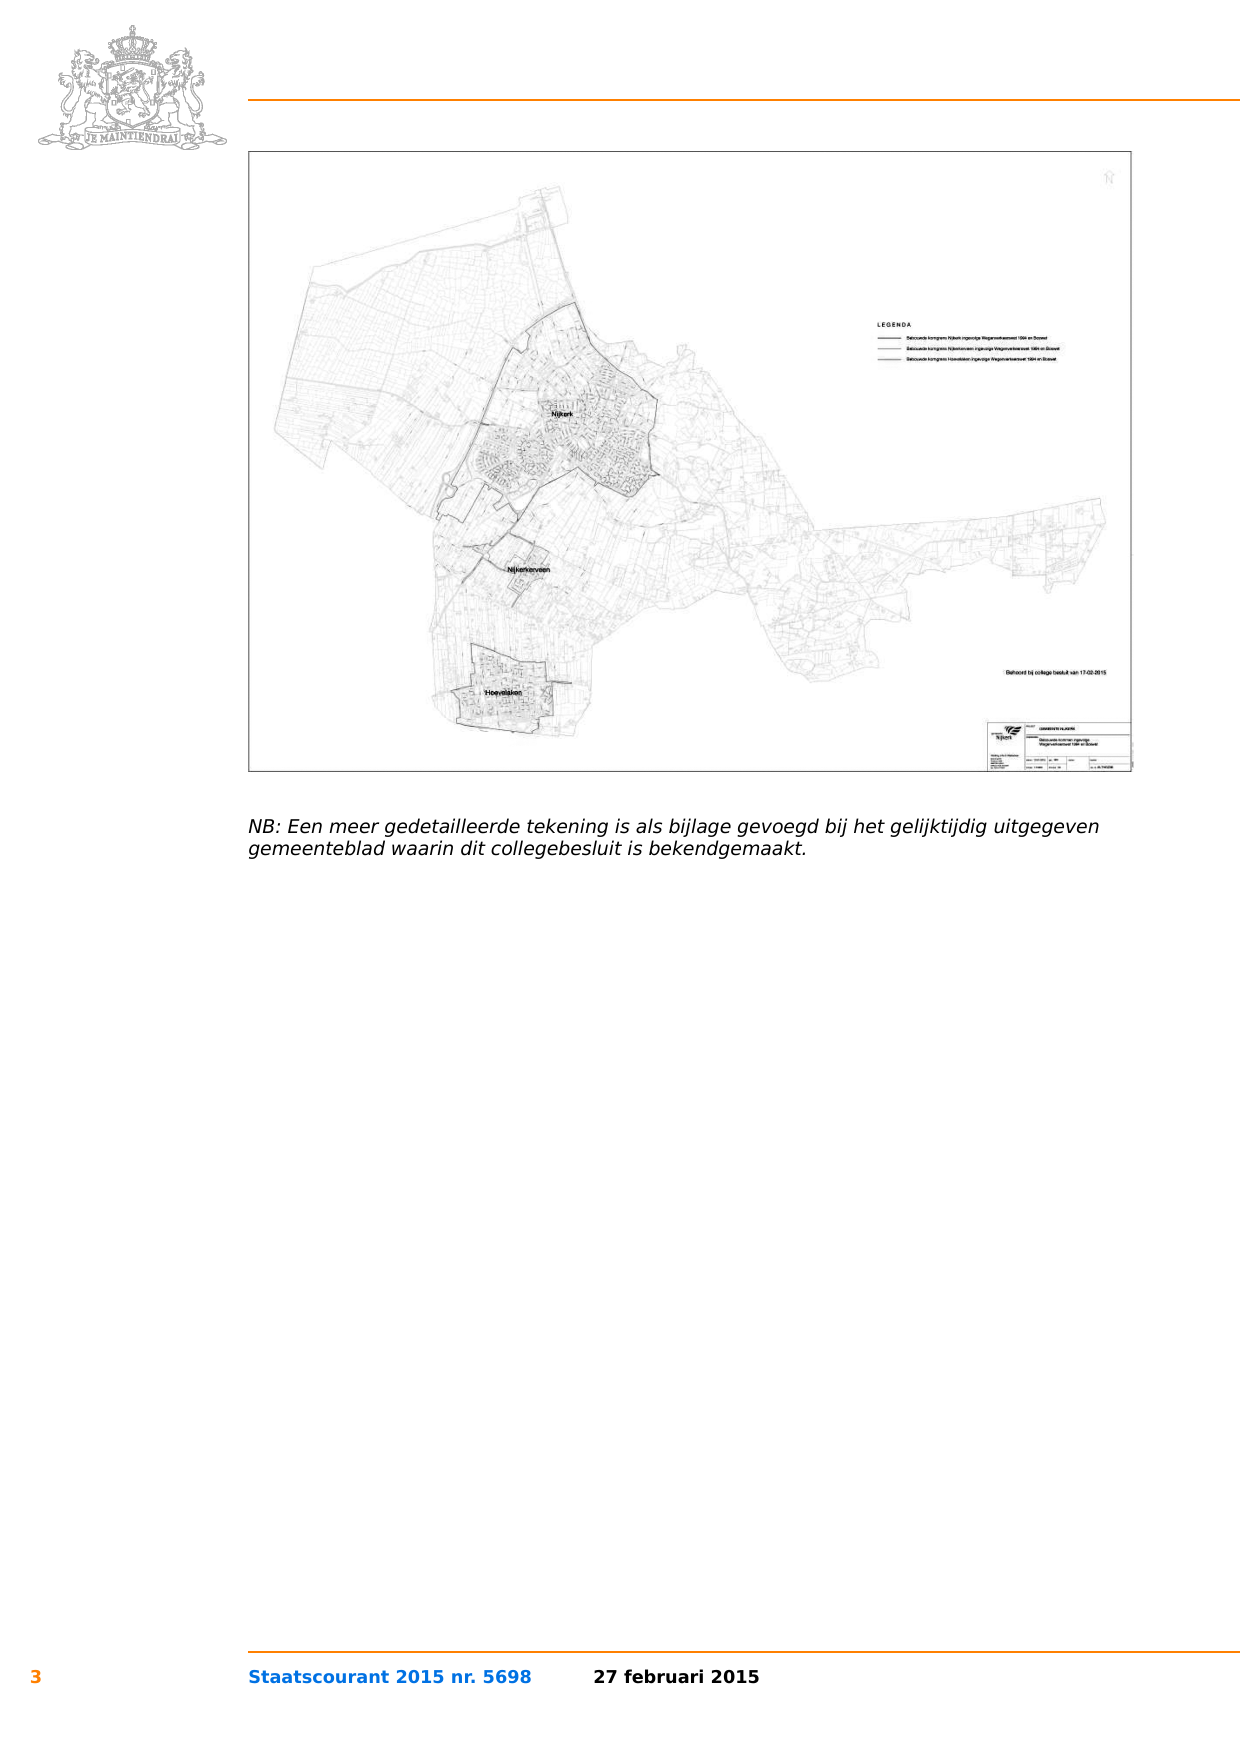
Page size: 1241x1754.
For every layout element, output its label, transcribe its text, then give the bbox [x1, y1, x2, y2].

text NB: Een meer gedetailleerde tekening is als bijlage gevoegd bij het gelijktijdig uitgegeven gemeenteblad waarin dit collegebesluit is bekendgemaakt. [248, 816, 1163, 860]
picture [248, 151, 1134, 772]
picture [38, 25, 227, 150]
